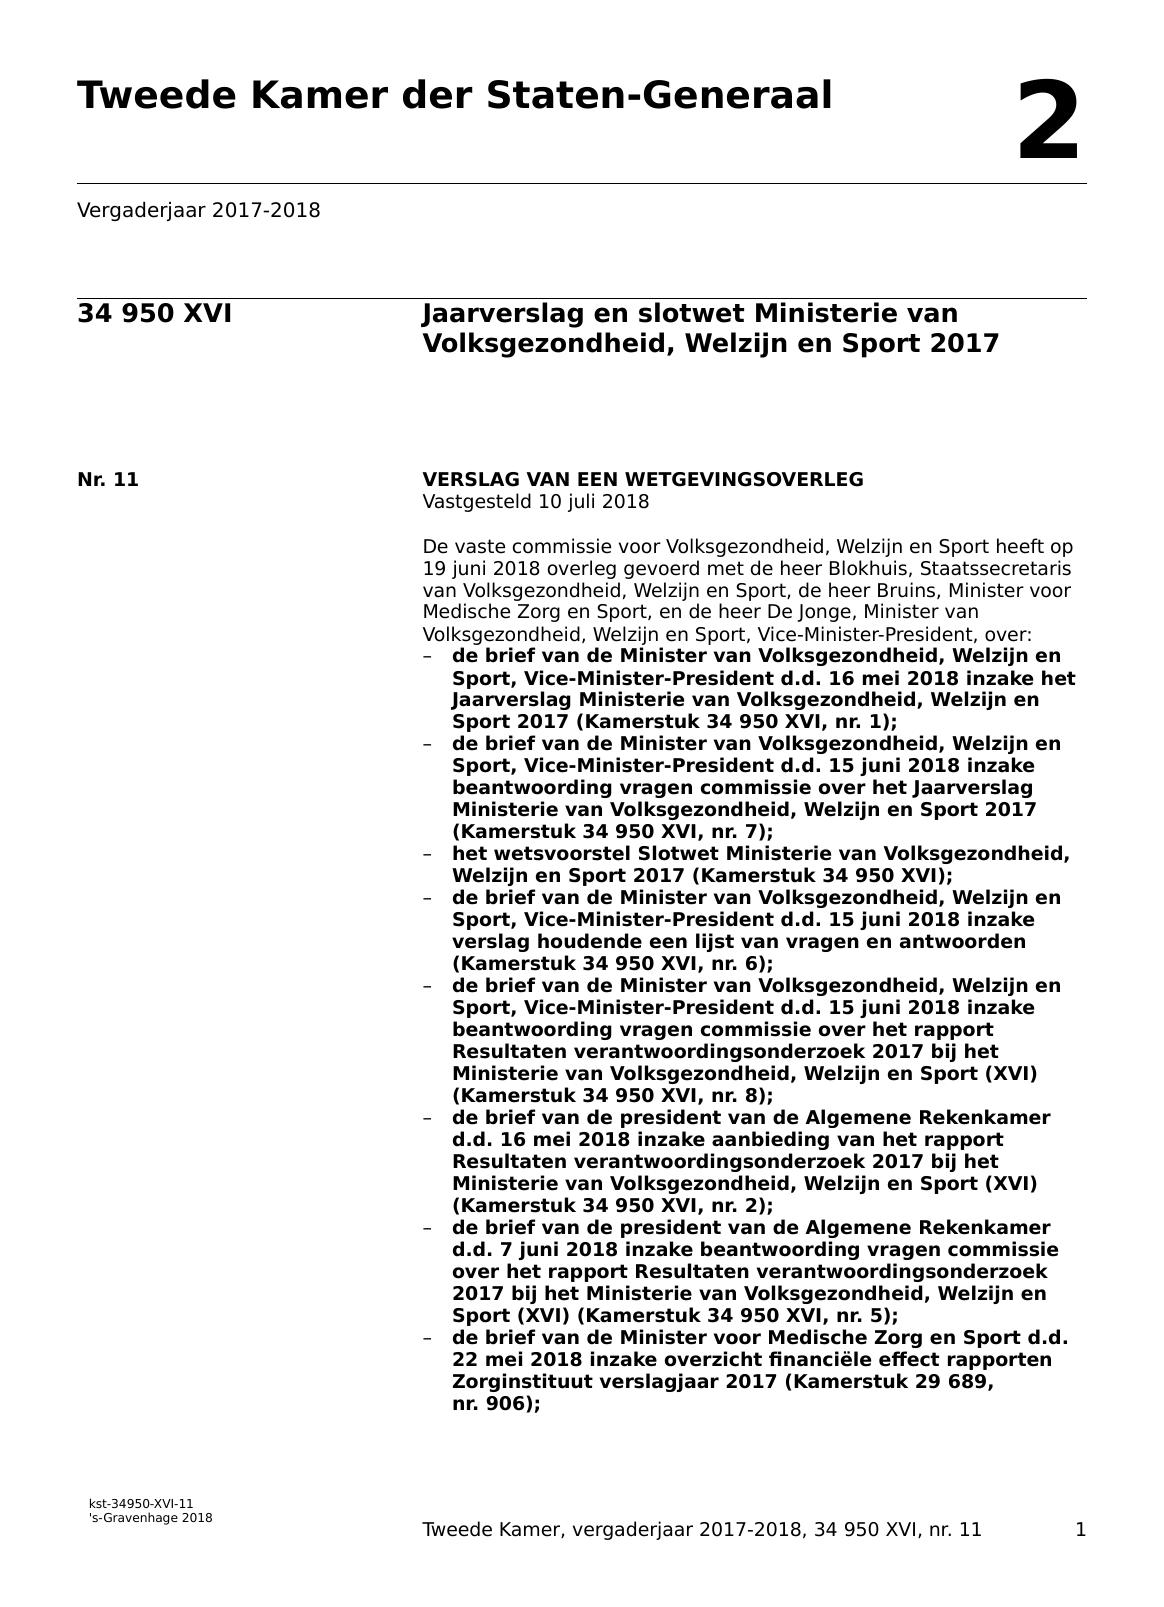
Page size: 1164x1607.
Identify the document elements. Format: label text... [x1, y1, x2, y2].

text – het wetsvoorstel Slotwet Ministerie van Volksgezondheid, Welzijn en Sport 2017 (Kamerstuk 34 950 XVI); [422, 843, 1087, 887]
text – de brief van de president van de Algemene Rekenkamer d.d. 7 juni 2018 inzake beantwoording vragen commissie over het rapport Resultaten verantwoordingsonderzoek 2017 bij het Ministerie van Volksgezondheid, Welzijn en Sport (XVI) (Kamerstuk 34 950 XVI, nr. 5); [422, 1217, 1087, 1327]
table_cell Vergaderjaar 2017-2018 [77, 184, 1087, 298]
subtitle 34 950 XVI Jaarverslag en slotwet Ministerie van Volksgezondheid, Welzijn en Sport 2017 [77, 299, 1087, 358]
subtitle Nr. 11 VERSLAG VAN EEN WETGEVINGSOVERLEG [77, 469, 1087, 491]
table_header Tweede Kamer der Staten-Generaal [77, 59, 886, 183]
text – de brief van de Minister van Volksgezondheid, Welzijn en Sport, Vice-Minister-President d.d. 15 juni 2018 inzake beantwoording vragen commissie over het Jaarverslag Ministerie van Volksgezondheid, Welzijn en Sport 2017 (Kamerstuk 34 950 XVI, nr. 7); [422, 733, 1087, 843]
table_header 2 [886, 59, 1087, 183]
text De vaste commissie voor Volksgezondheid, Welzijn en Sport heeft op 19 juni 2018 overleg gevoerd met de heer Blokhuis, Staatssecretaris van Volksgezondheid, Welzijn en Sport, de heer Bruins, Minister voor Medische Zorg en Sport, en de heer De Jonge, Minister van Volksgezondheid, Welzijn en Sport, Vice-Minister-President, over: [422, 536, 1087, 645]
text – de brief van de Minister voor Medische Zorg en Sport d.d. 22 mei 2018 inzake overzicht financiële effect rapporten Zorginstituut verslagjaar 2017 (Kamerstuk 29 689, nr. 906); [422, 1327, 1087, 1415]
text – de brief van de president van de Algemene Rekenkamer d.d. 16 mei 2018 inzake aanbieding van het rapport Resultaten verantwoordingsonderzoek 2017 bij het Ministerie van Volksgezondheid, Welzijn en Sport (XVI) (Kamerstuk 34 950 XVI, nr. 2); [422, 1107, 1087, 1217]
text Vastgesteld 10 juli 2018 [422, 491, 1087, 513]
text – de brief van de Minister van Volksgezondheid, Welzijn en Sport, Vice-Minister-President d.d. 15 juni 2018 inzake verslag houdende een lijst van vragen en antwoorden (Kamerstuk 34 950 XVI, nr. 6); [422, 887, 1087, 975]
text – de brief van de Minister van Volksgezondheid, Welzijn en Sport, Vice-Minister-President d.d. 16 mei 2018 inzake het Jaarverslag Ministerie van Volksgezondheid, Welzijn en Sport 2017 (Kamerstuk 34 950 XVI, nr. 1); [422, 645, 1087, 733]
text 's-Gravenhage 2018 [88, 1511, 323, 1525]
text – de brief van de Minister van Volksgezondheid, Welzijn en Sport, Vice-Minister-President d.d. 15 juni 2018 inzake beantwoording vragen commissie over het rapport Resultaten verantwoordingsonderzoek 2017 bij het Ministerie van Volksgezondheid, Welzijn en Sport (XVI) (Kamerstuk 34 950 XVI, nr. 8); [422, 975, 1087, 1107]
text kst-34950-XVI-11 [88, 1497, 323, 1511]
